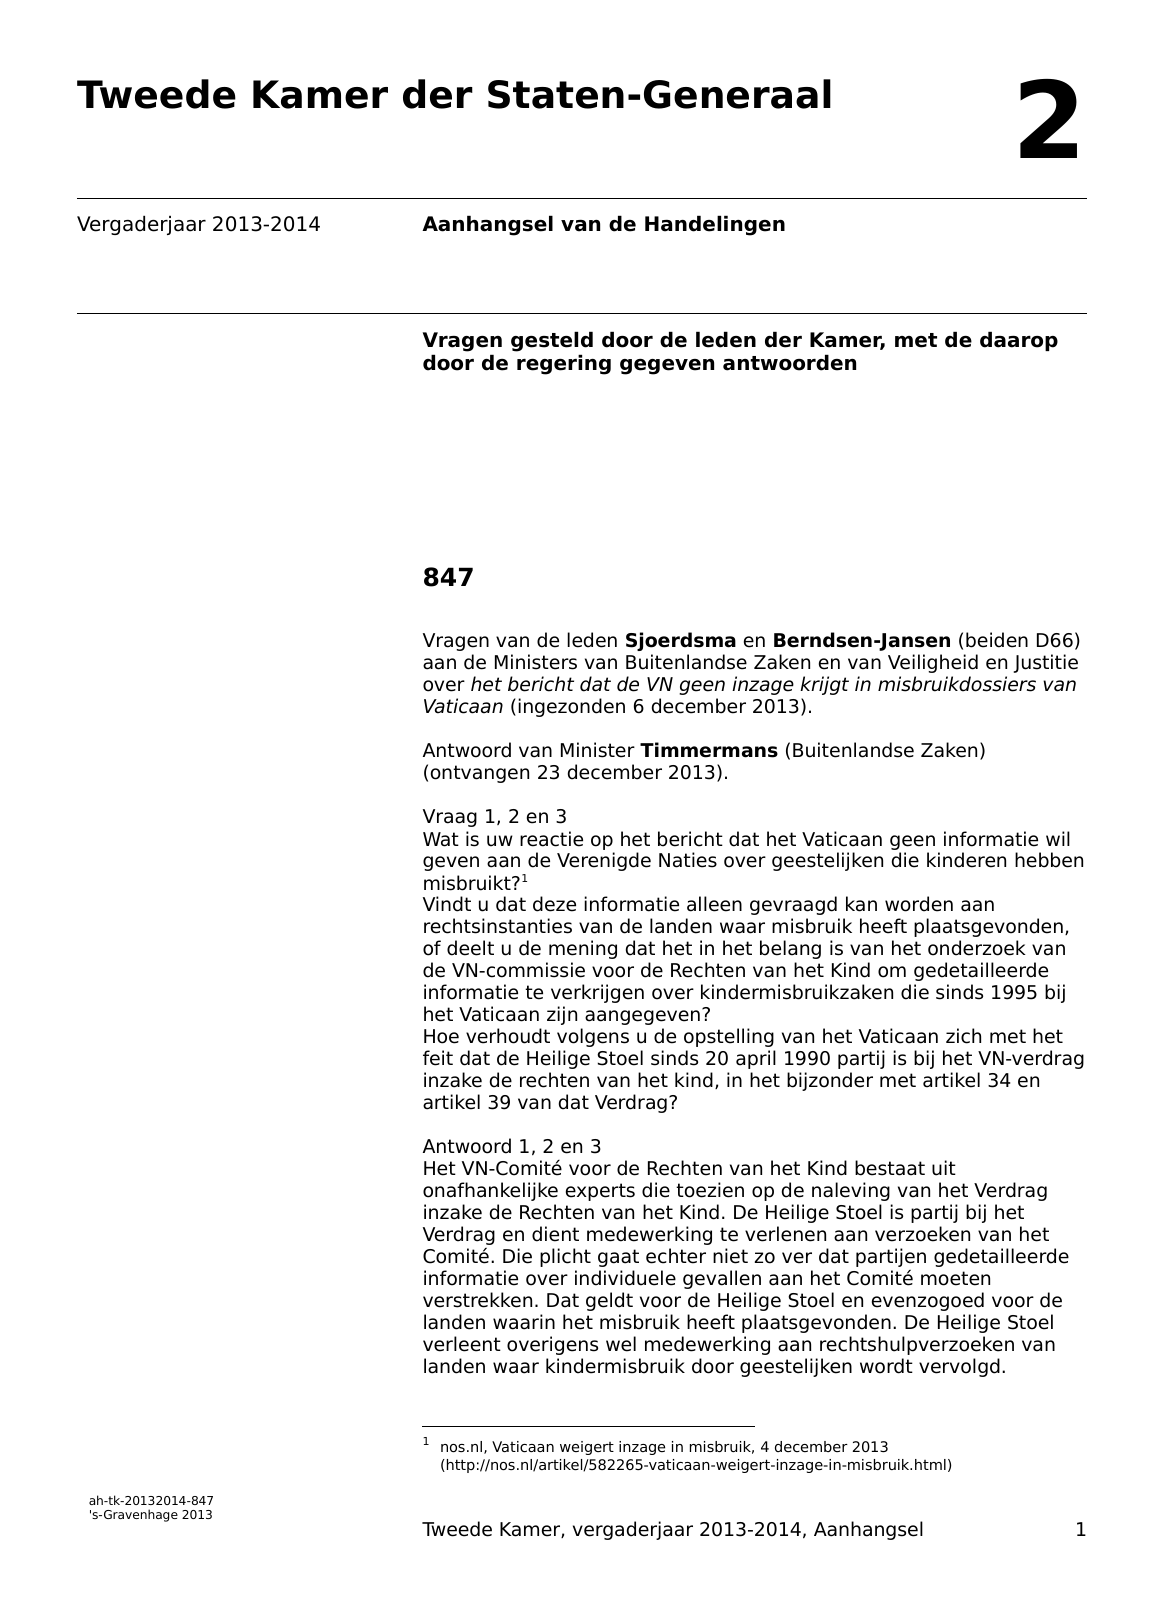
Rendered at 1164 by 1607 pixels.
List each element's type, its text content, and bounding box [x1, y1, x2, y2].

text Vragen van de leden Sjoerdsma en Berndsen-Jansen (beiden D66) aan de Ministers van Buitenlandse Zaken en van Veiligheid en Justitie over het bericht dat de VN geen inzage krijgt in misbruikdossiers van Vaticaan (ingezonden 6 december 2013). [422, 630, 1087, 718]
table_cell Vragen gesteld door de leden der Kamer, met de daarop door de regering gegeven antwoorden [422, 314, 1087, 375]
text nos.nl, Vaticaan weigert inzage in misbruik, 4 december 2013 (http://nos.nl/artikel/582265-vaticaan-weigert-inzage-in-misbruik.html) [422, 1435, 1087, 1474]
text Antwoord van Minister Timmermans (Buitenlandse Zaken) (ontvangen 23 december 2013). [422, 740, 1087, 784]
table_header Tweede Kamer der Staten-Generaal [77, 59, 886, 198]
table_cell [77, 314, 422, 375]
text 's-Gravenhage 2013 [88, 1508, 323, 1522]
text Antwoord 1, 2 en 3 [422, 1136, 1087, 1158]
text 847 [422, 563, 1087, 592]
text Wat is uw reactie op het bericht dat het Vaticaan geen informatie wil geven aan de Verenigde Naties over geestelijken die kinderen hebben misbruikt? [422, 828, 1087, 894]
text Vindt u dat deze informatie alleen gevraagd kan worden aan rechtsinstanties van de landen waar misbruik heeft plaatsgevonden, of deelt u de mening dat het in het belang is van het onderzoek van de VN-commissie voor de Rechten van het Kind om gedetailleerde informatie te verkrijgen over kindermisbruikzaken die sinds 1995 bij het Vaticaan zijn aangegeven? [422, 894, 1087, 1026]
text Vraag 1, 2 en 3 [422, 806, 1087, 828]
table_header 2 [886, 59, 1087, 198]
text Hoe verhoudt volgens u de opstelling van het Vaticaan zich met het feit dat de Heilige Stoel sinds 20 april 1990 partij is bij het VN-verdrag inzake de rechten van het kind, in het bijzonder met artikel 34 en artikel 39 van dat Verdrag? [422, 1026, 1087, 1114]
table_cell Aanhangsel van de Handelingen [422, 199, 1087, 313]
text Het VN-Comité voor de Rechten van het Kind bestaat uit onafhankelijke experts die toezien op de naleving van het Verdrag inzake de Rechten van het Kind. De Heilige Stoel is partij bij het Verdrag en dient medewerking te verlenen aan verzoeken van het Comité. Die plicht gaat echter niet zo ver dat partijen gedetailleerde informatie over individuele gevallen aan het Comité moeten verstrekken. Dat geldt voor de Heilige Stoel en evenzogoed voor de landen waarin het misbruik heeft plaatsgevonden. De Heilige Stoel verleent overigens wel medewerking aan rechtshulpverzoeken van landen waar kindermisbruik door geestelijken wordt vervolgd. [422, 1158, 1087, 1378]
table_cell Vergaderjaar 2013-2014 [77, 199, 422, 313]
text ah-tk-20132014-847 [88, 1494, 323, 1508]
